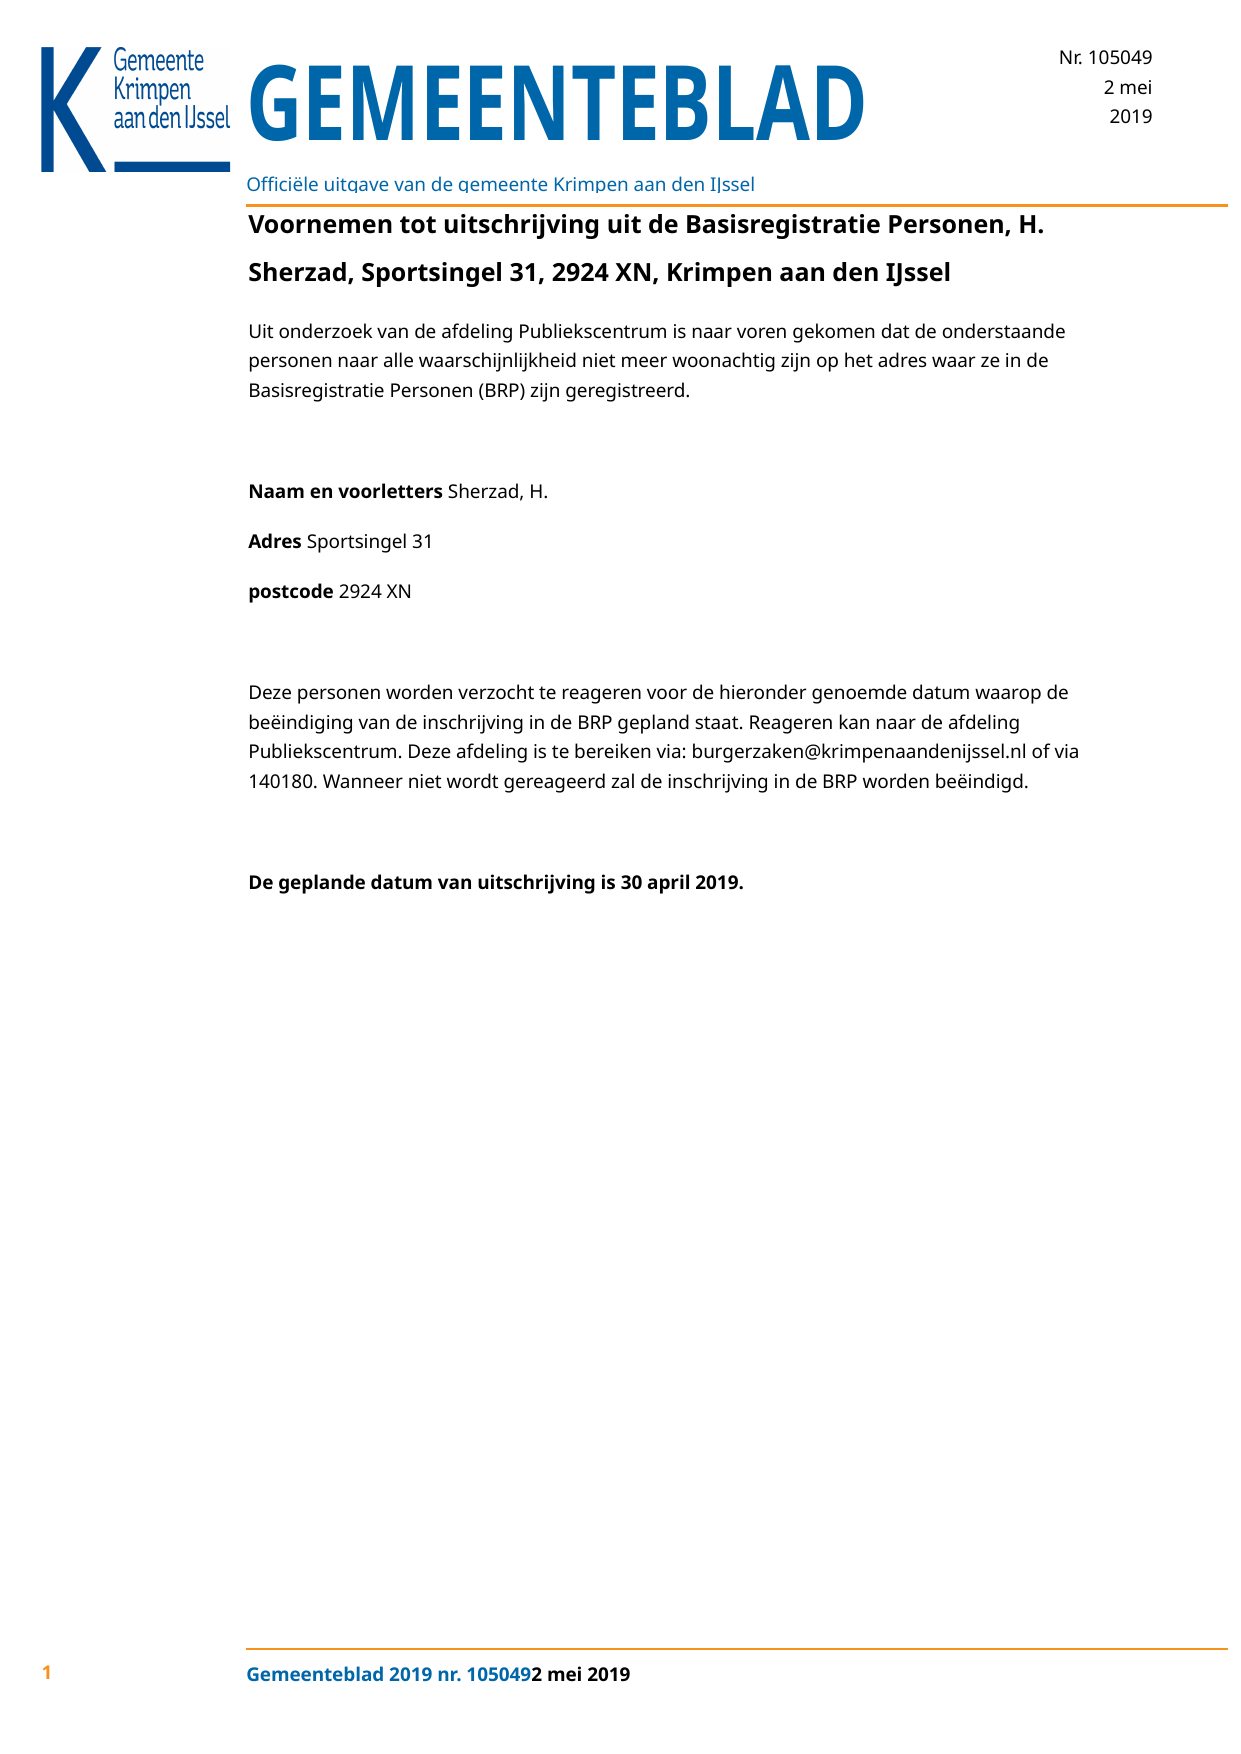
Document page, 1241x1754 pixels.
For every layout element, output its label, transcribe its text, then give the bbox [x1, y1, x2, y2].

text postcode 2924 XN [248, 579, 1152, 604]
text Adres Sportsingel 31 [248, 528, 1152, 554]
text Deze personen worden verzocht te reageren voor de hieronder genoemde datum waarop de beëindiging van de inschrijving in de BRP gepland staat. Reageren kan naar de afdeling Publiekscentrum. Deze afdeling is te bereiken via: burgerzaken@krimpenaandenijssel.nl of via 140180. Wanneer niet wordt gereageerd zal de inschrijving in de BRP worden beëindigd. [248, 679, 1152, 794]
text Naam en voorletters Sherzad, H. [248, 478, 1152, 504]
text Voornemen tot uitschrijving uit de Basisregistratie Personen, H. Sherzad, Sportsingel 31, 2924 XN, Krimpen aan den IJssel [248, 207, 1152, 288]
picture [41, 47, 231, 172]
text Uit onderzoek van de afdeling Publiekscentrum is naar voren gekomen dat de onderstaande personen naar alle waarschijnlijkheid niet meer woonachtig zijn op het adres waar ze in de Basisregistratie Personen (BRP) zijn geregistreerd. [248, 318, 1152, 403]
text De geplande datum van uitschrijving is 30 april 2019. [248, 869, 1152, 895]
